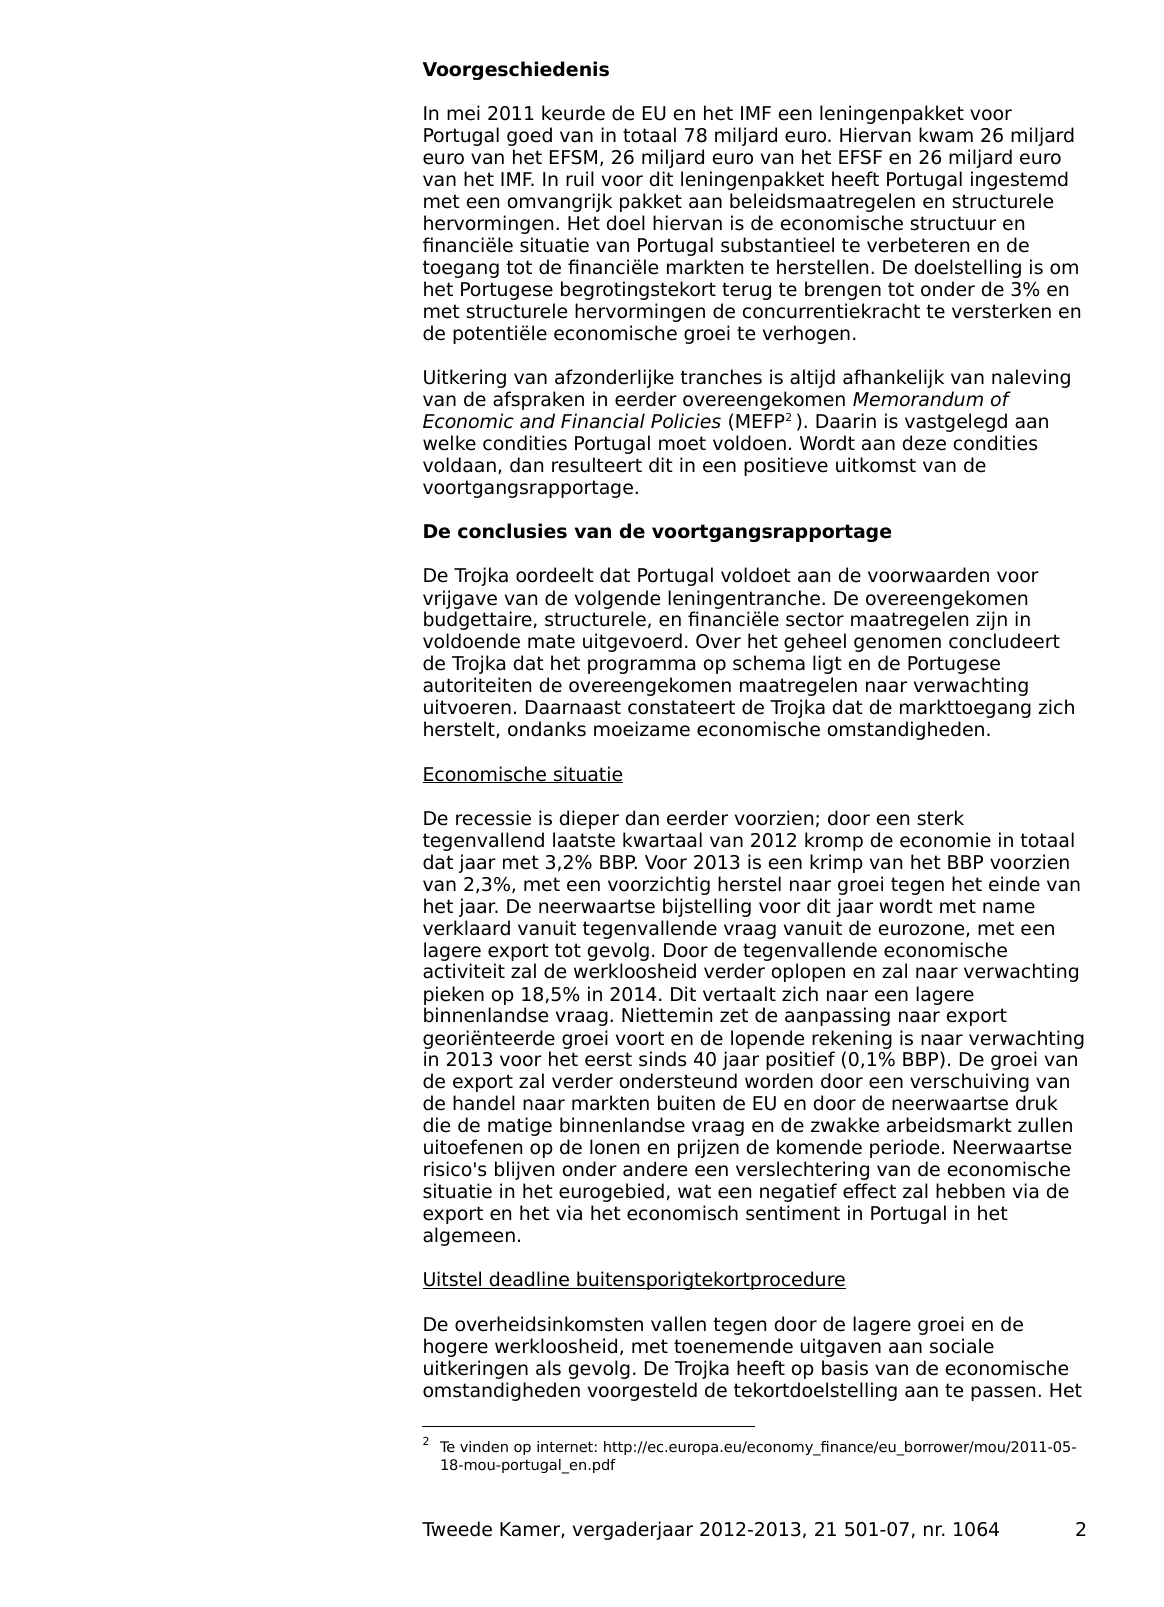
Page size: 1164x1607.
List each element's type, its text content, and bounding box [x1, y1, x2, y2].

text De overheidsinkomsten vallen tegen door de lagere groei en de hogere werkloosheid, met toenemende uitgaven aan sociale uitkeringen als gevolg. De Trojka heeft op basis van de economische omstandigheden voorgesteld de tekortdoelstelling aan te passen. Het [422, 1313, 1087, 1401]
text De Trojka oordeelt dat Portugal voldoet aan de voorwaarden voor vrijgave van de volgende leningentranche. De overeengekomen budgettaire, structurele, en financiële sector maatregelen zijn in voldoende mate uitgevoerd. Over het geheel genomen concludeert de Trojka dat het programma op schema ligt en de Portugese autoriteiten de overeengekomen maatregelen naar verwachting uitvoeren. Daarnaast constateert de Trojka dat de markttoegang zich herstelt, ondanks moeizame economische omstandigheden. [422, 565, 1087, 741]
subtitle Uitstel deadline buitensporigtekortprocedure [422, 1269, 1087, 1291]
subtitle Economische situatie [422, 763, 1087, 785]
text In mei 2011 keurde de EU en het IMF een leningenpakket voor Portugal goed van in totaal 78 miljard euro. Hiervan kwam 26 miljard euro van het EFSM, 26 miljard euro van het EFSF en 26 miljard euro van het IMF. In ruil voor dit leningenpakket heeft Portugal ingestemd met een omvangrijk pakket aan beleidsmaatregelen en structurele hervormingen. Het doel hiervan is de economische structuur en financiële situatie van Portugal substantieel te verbeteren en de toegang tot de financiële markten te herstellen. De doelstelling is om het Portugese begrotingstekort terug te brengen tot onder de 3% en met structurele hervormingen de concurrentiekracht te versterken en de potentiële economische groei te verhogen. [422, 103, 1087, 345]
subtitle Voorgeschiedenis [422, 59, 1087, 81]
subtitle De conclusies van de voortgangsrapportage [422, 521, 1087, 543]
text De recessie is dieper dan eerder voorzien; door een sterk tegenvallend laatste kwartaal van 2012 kromp de economie in totaal dat jaar met 3,2% BBP. Voor 2013 is een krimp van het BBP voorzien van 2,3%, met een voorzichtig herstel naar groei tegen het einde van het jaar. De neerwaartse bijstelling voor dit jaar wordt met name verklaard vanuit tegenvallende vraag vanuit de eurozone, met een lagere export tot gevolg. Door de tegenvallende economische activiteit zal de werkloosheid verder oplopen en zal naar verwachting pieken op 18,5% in 2014. Dit vertaalt zich naar een lagere binnenlandse vraag. Niettemin zet de aanpassing naar export georiënteerde groei voort en de lopende rekening is naar verwachting in 2013 voor het eerst sinds 40 jaar positief (0,1% BBP). De groei van de export zal verder ondersteund worden door een verschuiving van de handel naar markten buiten de EU en door de neerwaartse druk die de matige binnenlandse vraag en de zwakke arbeidsmarkt zullen uitoefenen op de lonen en prijzen de komende periode. Neerwaartse risico's blijven onder andere een verslechtering van de economische situatie in het eurogebied, wat een negatief effect zal hebben via de export en het via het economisch sentiment in Portugal in het algemeen. [422, 808, 1087, 1247]
text Te vinden op internet: http://ec.europa.eu/economy_finance/eu_borrower/mou/2011-05-18-mou-portugal_en.pdf [422, 1435, 1087, 1474]
text Uitkering van afzonderlijke tranches is altijd afhankelijk van naleving van de afspraken in eerder overeengekomen Memorandum of Economic and Financial Policies (MEFP). Daarin is vastgelegd aan welke condities Portugal moet voldoen. Wordt aan deze condities voldaan, dan resulteert dit in een positieve uitkomst van de voortgangsrapportage. [422, 367, 1087, 499]
